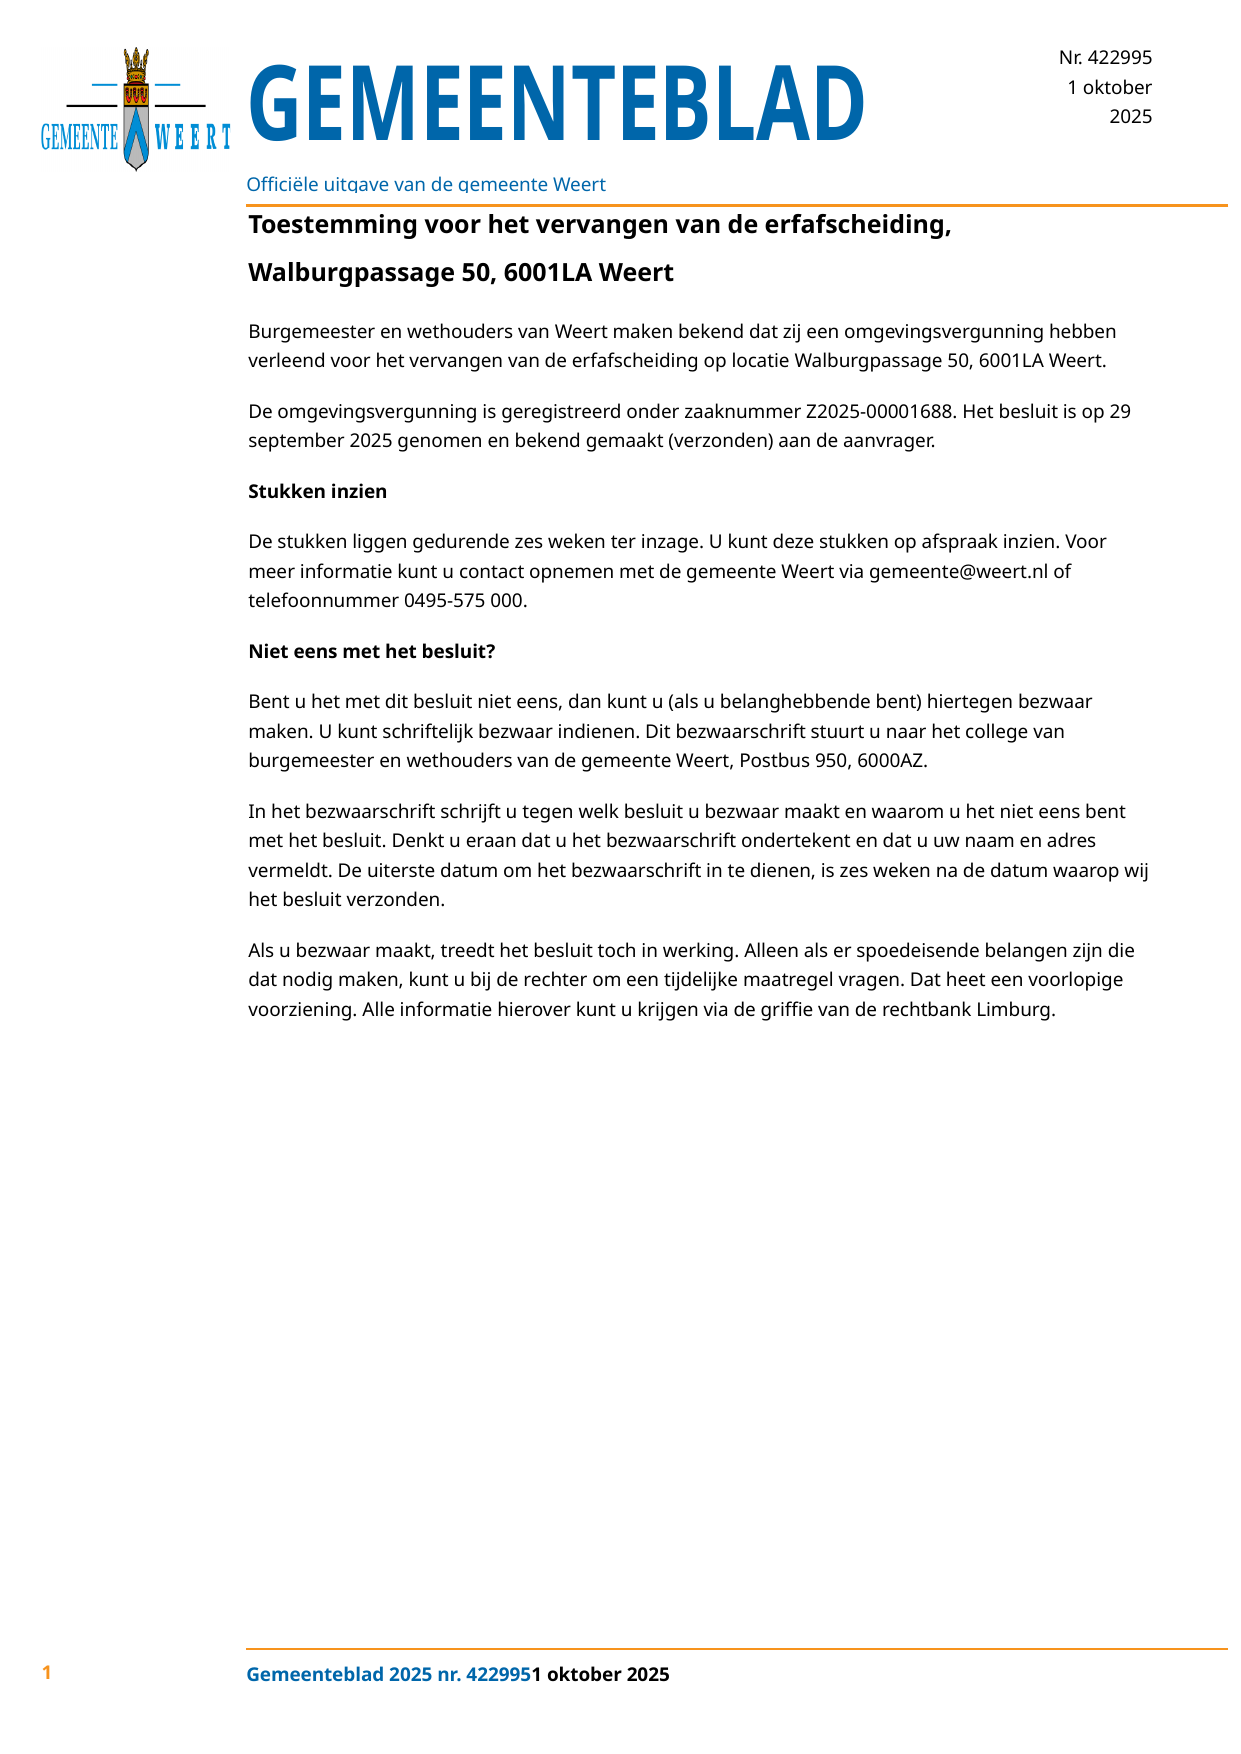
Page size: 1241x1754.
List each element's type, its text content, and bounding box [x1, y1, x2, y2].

text In het bezwaarschrift schrijft u tegen welk besluit u bezwaar maakt en waarom u het niet eens bent met het besluit. Denkt u eraan dat u het bezwaarschrift ondertekent en dat u uw naam en adres vermeldt. De uiterste datum om het bezwaarschrift in te dienen, is zes weken na de datum waarop wij het besluit verzonden. [248, 798, 1152, 912]
text Toestemming voor het vervangen van de erfafscheiding, Walburgpassage 50, 6001LA Weert [248, 207, 1152, 288]
text De omgevingsvergunning is geregistreerd onder zaaknummer Z2025-00001688. Het besluit is op 29 september 2025 genomen en bekend gemaakt (verzonden) aan de aanvrager. [248, 398, 1152, 453]
picture [41, 47, 231, 172]
text De stukken liggen gedurende zes weken ter inzage. U kunt deze stukken op afspraak inzien. Voor meer informatie kunt u contact opnemen met de gemeente Weert via gemeente@weert.nl of telefoonnummer 0495-575 000. [248, 528, 1152, 613]
text Niet eens met het besluit? [248, 638, 1152, 664]
text Burgemeester en wethouders van Weert maken bekend dat zij een omgevingsvergunning hebben verleend voor het vervangen van de erfafscheiding op locatie Walburgpassage 50, 6001LA Weert. [248, 318, 1152, 373]
text Als u bezwaar maakt, treedt het besluit toch in werking. Alleen als er spoedeisende belangen zijn die dat nodig maken, kunt u bij de rechter om een tijdelijke maatregel vragen. Dat heet een voorlopige voorziening. Alle informatie hierover kunt u krijgen via de griffie van de rechtbank Limburg. [248, 937, 1152, 1022]
text Bent u het met dit besluit niet eens, dan kunt u (als u belanghebbende bent) hiertegen bezwaar maken. U kunt schriftelijk bezwaar indienen. Dit bezwaarschrift stuurt u naar het college van burgemeester en wethouders van de gemeente Weert, Postbus 950, 6000AZ. [248, 688, 1152, 773]
text Stukken inzien [248, 478, 1152, 504]
